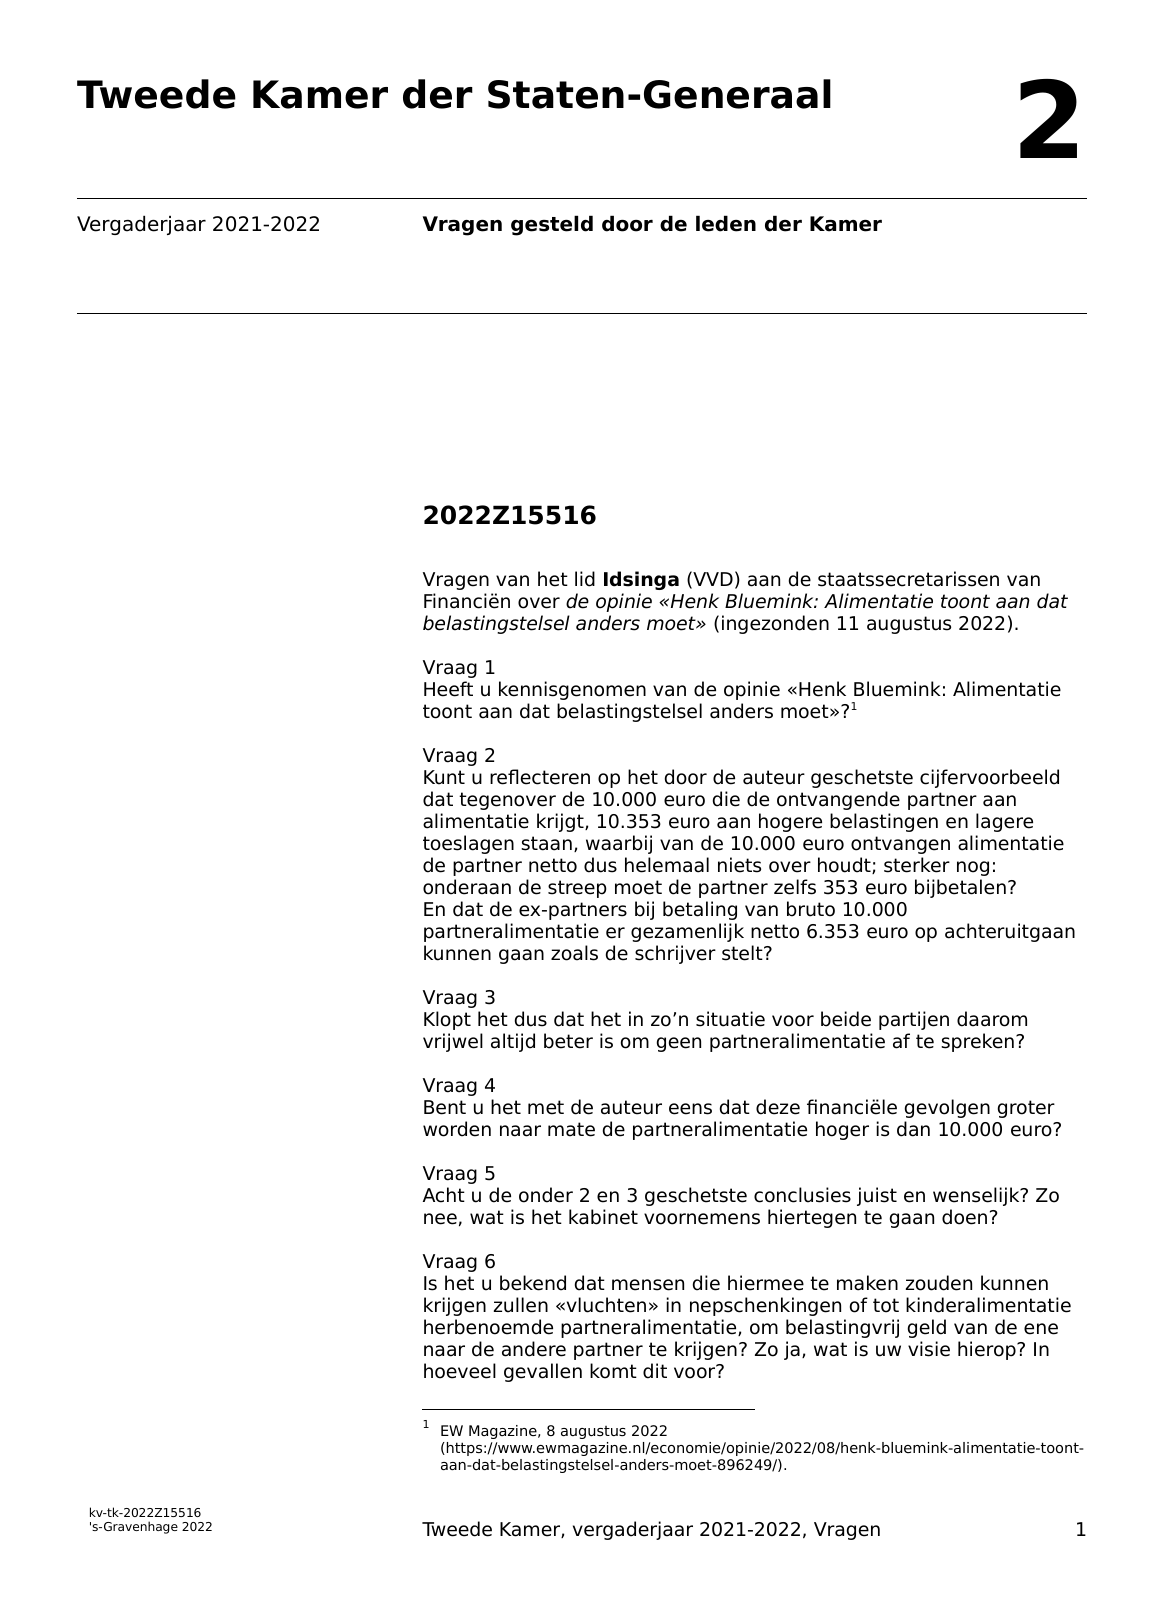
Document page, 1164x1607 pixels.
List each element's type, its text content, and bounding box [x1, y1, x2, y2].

text Heeft u kennisgenomen van de opinie «Henk Bluemink: Alimentatie toont aan dat belastingstelsel anders moet»? [422, 679, 1087, 723]
text 's-Gravenhage 2022 [88, 1520, 323, 1534]
table_cell Vergaderjaar 2021-2022 [77, 199, 422, 313]
text Klopt het dus dat het in zo’n situatie voor beide partijen daarom vrijwel altijd beter is om geen partneralimentatie af te spreken? [422, 1009, 1087, 1053]
text Vraag 5 [422, 1163, 1087, 1185]
text Kunt u reflecteren op het door de auteur geschetste cijfervoorbeeld dat tegenover de 10.000 euro die de ontvangende partner aan alimentatie krijgt, 10.353 euro aan hogere belastingen en lagere toeslagen staan, waarbij van de 10.000 euro ontvangen alimentatie de partner netto dus helemaal niets over houdt; sterker nog: onderaan de streep moet de partner zelfs 353 euro bijbetalen? [422, 767, 1087, 899]
text Acht u de onder 2 en 3 geschetste conclusies juist en wenselijk? Zo nee, wat is het kabinet voornemens hiertegen te gaan doen? [422, 1185, 1087, 1229]
text Vraag 3 [422, 987, 1087, 1009]
text kv-tk-2022Z15516 [88, 1506, 323, 1520]
text Is het u bekend dat mensen die hiermee te maken zouden kunnen krijgen zullen «vluchten» in nepschenkingen of tot kinderalimentatie herbenoemde partneralimentatie, om belastingvrij geld van de ene naar de andere partner te krijgen? Zo ja, wat is uw visie hierop? In hoeveel gevallen komt dit voor? [422, 1273, 1087, 1383]
text Vragen van het lid Idsinga (VVD) aan de staatssecretarissen van Financiën over de opinie «Henk Bluemink: Alimentatie toont aan dat belastingstelsel anders moet» (ingezonden 11 augustus 2022). [422, 569, 1087, 635]
text Vraag 4 [422, 1075, 1087, 1097]
text En dat de ex-partners bij betaling van bruto 10.000 partneralimentatie er gezamenlijk netto 6.353 euro op achteruitgaan kunnen gaan zoals de schrijver stelt? [422, 899, 1087, 965]
table_header 2 [886, 59, 1087, 198]
table_cell Vragen gesteld door de leden der Kamer [422, 199, 1087, 313]
text Vraag 1 [422, 657, 1087, 679]
text Bent u het met de auteur eens dat deze financiële gevolgen groter worden naar mate de partneralimentatie hoger is dan 10.000 euro? [422, 1097, 1087, 1141]
text Vraag 6 [422, 1251, 1087, 1273]
text Vraag 2 [422, 745, 1087, 767]
table_header Tweede Kamer der Staten-Generaal [77, 59, 886, 198]
text 2022Z15516 [422, 501, 1087, 531]
text EW Magazine, 8 augustus 2022 (https://www.ewmagazine.nl/economie/opinie/2022/08/henk-bluemink-alimentatie-toont-aan-dat-belastingstelsel-anders-moet-896249/). [422, 1418, 1087, 1474]
